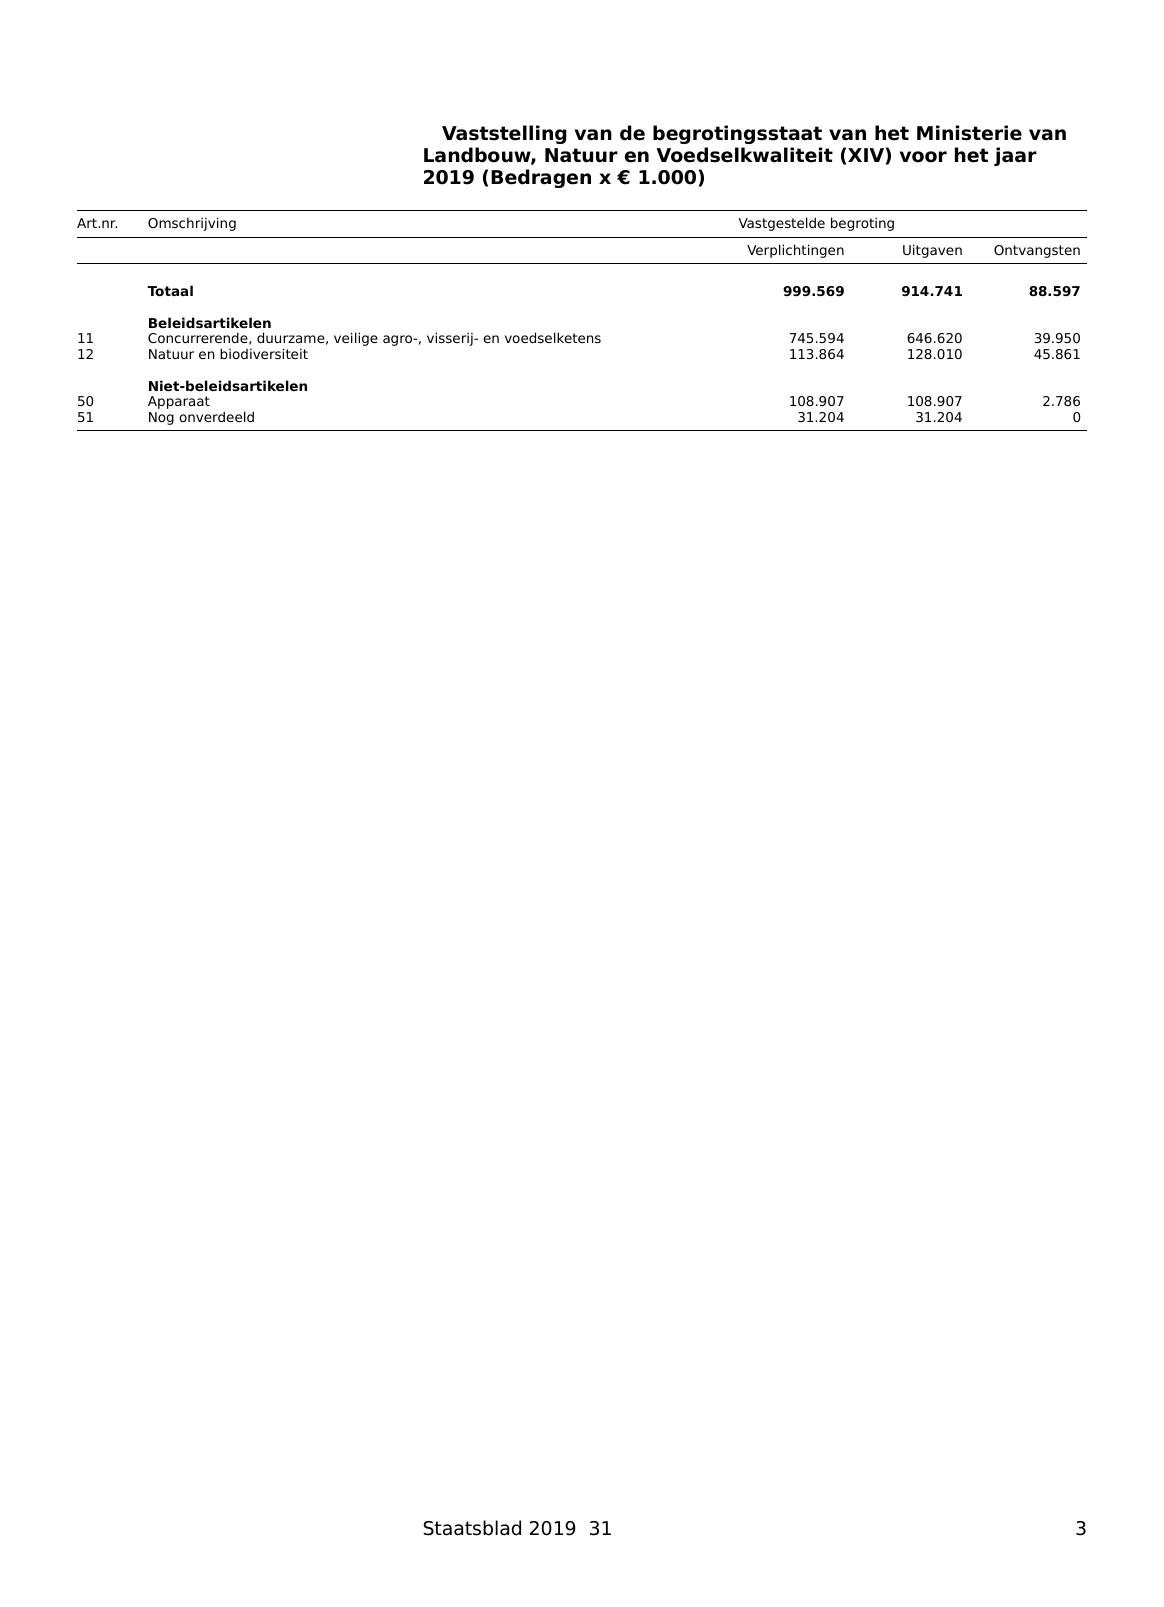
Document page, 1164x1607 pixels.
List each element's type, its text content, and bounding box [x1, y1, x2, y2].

table_cell 999.569 [732, 284, 850, 300]
table_cell 50 [77, 394, 142, 410]
table_cell [77, 264, 142, 284]
table_cell Concurrerende, duurzame, veilige agro-, visserij- en voedselketens [142, 331, 732, 347]
table_cell [77, 300, 142, 316]
table_cell Niet-beleidsartikelen [142, 379, 732, 394]
table_cell [732, 264, 850, 284]
table_cell [850, 363, 968, 378]
table_cell [77, 379, 142, 394]
table_cell Uitgaven [850, 238, 968, 263]
table_cell Nog onverdeeld [142, 410, 732, 430]
table_cell 113.864 [732, 347, 850, 363]
table_cell 914.741 [850, 284, 968, 300]
table_cell [142, 264, 732, 284]
text Vaststelling van de begrotingsstaat van het Ministerie van Landbouw, Natuur en Voedselkwaliteit (XIV) voor het jaar 2019 (Bedragen x € 1.000) [422, 123, 1087, 188]
table_cell [732, 300, 850, 316]
table_cell [77, 316, 142, 331]
table_cell 0 [969, 410, 1087, 430]
table_header Vastgestelde begroting [732, 211, 1087, 237]
table_cell [732, 316, 850, 331]
table_cell [142, 300, 732, 316]
table_cell [77, 363, 142, 378]
table_cell [77, 238, 142, 263]
table_cell [732, 363, 850, 378]
table_cell Totaal [142, 284, 732, 300]
table_cell 88.597 [969, 284, 1087, 300]
table_cell 31.204 [732, 410, 850, 430]
table_cell [850, 379, 968, 394]
table_cell 745.594 [732, 331, 850, 347]
table_cell 108.907 [850, 394, 968, 410]
table_cell [969, 264, 1087, 284]
table_cell 45.861 [969, 347, 1087, 363]
table_cell 39.950 [969, 331, 1087, 347]
table_cell [850, 300, 968, 316]
table_cell [969, 363, 1087, 378]
table_cell 108.907 [732, 394, 850, 410]
table_cell [850, 264, 968, 284]
table_cell Apparaat [142, 394, 732, 410]
table_cell 128.010 [850, 347, 968, 363]
table_cell 51 [77, 410, 142, 430]
table_cell Ontvangsten [969, 238, 1087, 263]
table_cell [142, 238, 732, 263]
table_cell 2.786 [969, 394, 1087, 410]
table_header Omschrijving [142, 211, 732, 237]
table_header Art.nr. [77, 211, 142, 237]
table_cell 12 [77, 347, 142, 363]
table_cell 31.204 [850, 410, 968, 430]
table_cell Beleidsartikelen [142, 316, 732, 331]
table_cell Natuur en biodiversiteit [142, 347, 732, 363]
table_cell [142, 363, 732, 378]
table_cell [77, 284, 142, 300]
table_cell [969, 316, 1087, 331]
table_cell [732, 379, 850, 394]
table_cell [969, 300, 1087, 316]
table_cell [850, 316, 968, 331]
table_cell 11 [77, 331, 142, 347]
table_cell Verplichtingen [732, 238, 850, 263]
table_cell [969, 379, 1087, 394]
table_cell 646.620 [850, 331, 968, 347]
